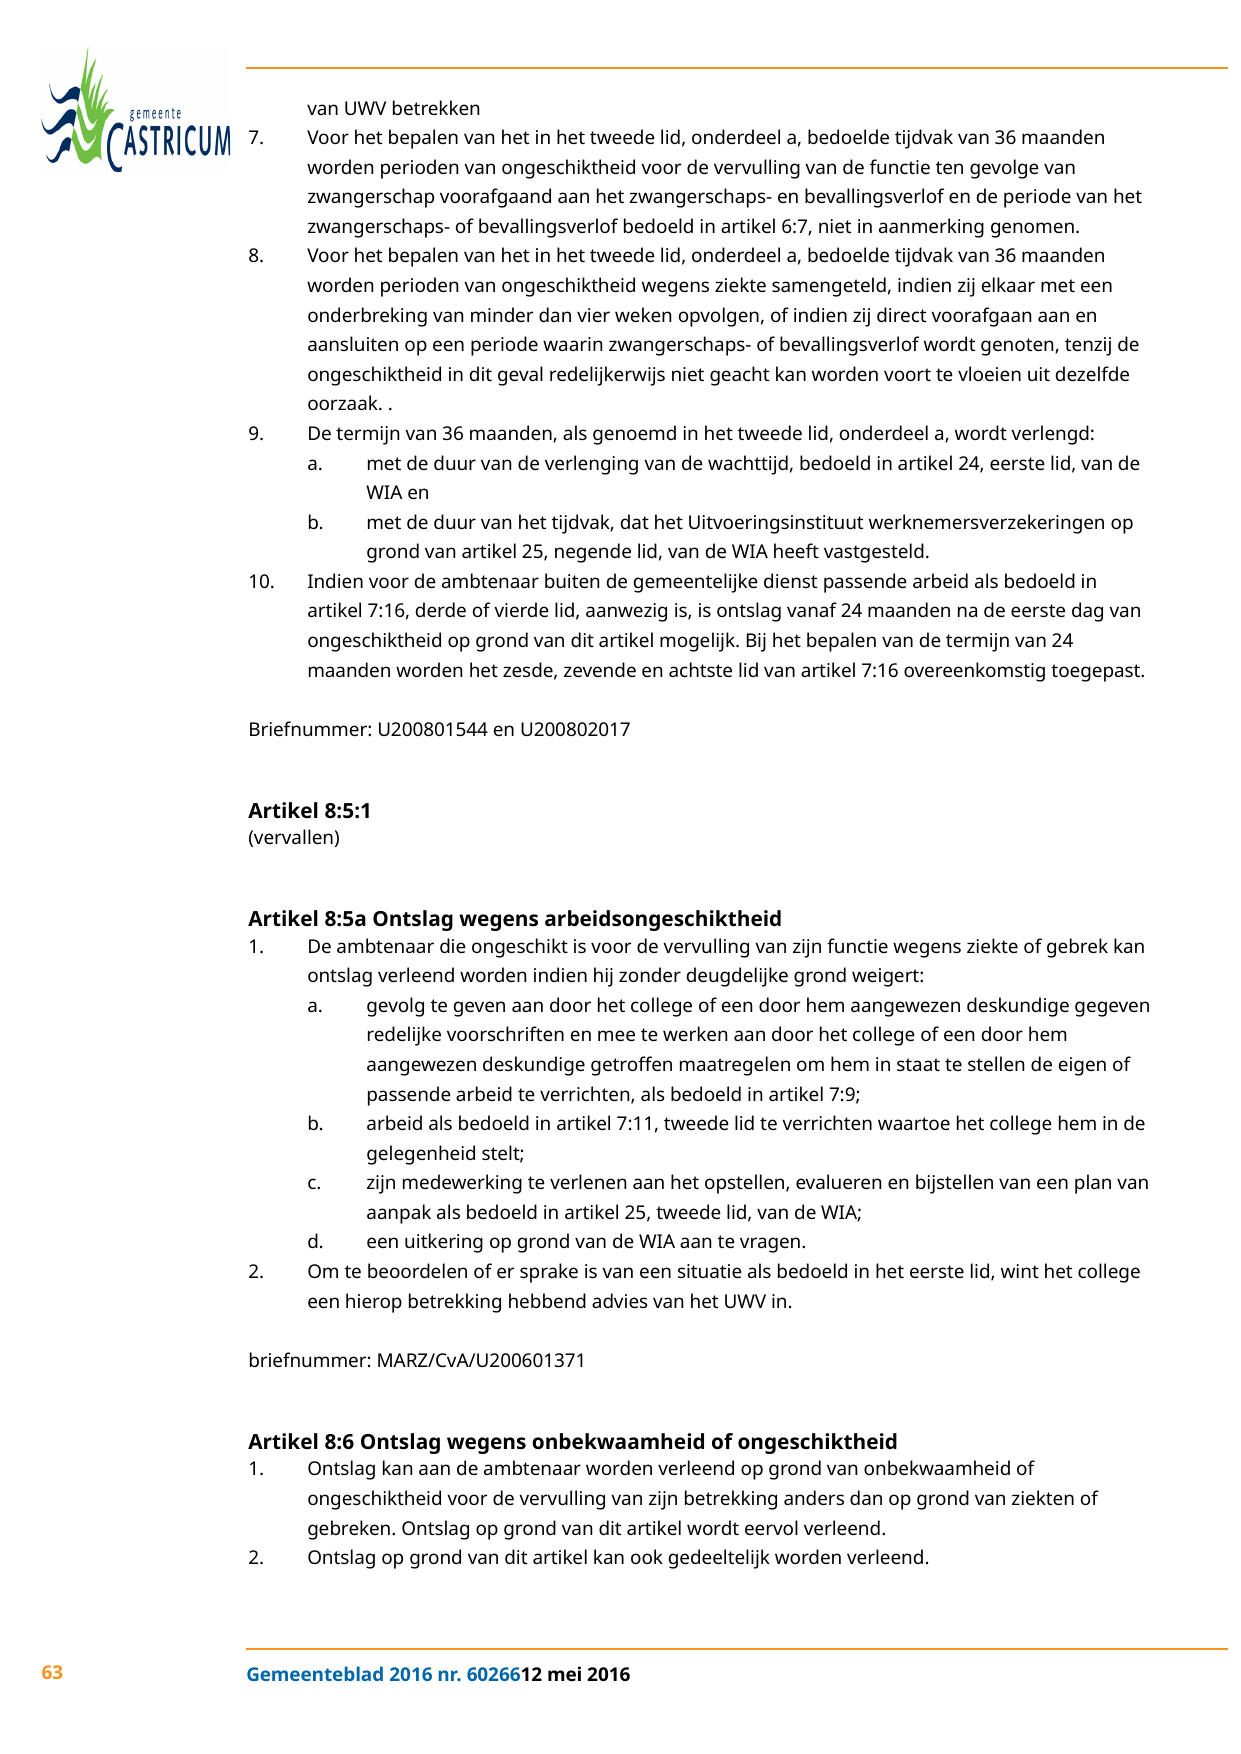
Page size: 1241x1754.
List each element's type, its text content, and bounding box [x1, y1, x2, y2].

picture [41, 47, 231, 172]
text Artikel 8:5:1 [248, 796, 1152, 824]
list Om te beoordelen of er sprake is van een situatie als bedoeld in het eerste lid, wint het college een hierop betrekking hebbend advies van het UWV in. [248, 1258, 1152, 1314]
list De ambtenaar die ongeschikt is voor de vervulling van zijn functie wegens ziekte of gebrek kan ontslag verleend worden indien hij zonder deugdelijke grond weigert: [248, 933, 1152, 988]
list Indien voor de ambtenaar buiten de gemeentelijke dienst passende arbeid als bedoeld in artikel 7:16, derde of vierde lid, aanwezig is, is ontslag vanaf 24 maanden na de eerste dag van ongeschiktheid op grond van dit artikel mogelijk. Bij het bepalen van de termijn van 24 maanden worden het zesde, zevende en achtste lid van artikel 7:16 overeenkomstig toegepast. [248, 568, 1152, 683]
list zijn medewerking te verlenen aan het opstellen, evalueren en bijstellen van een plan van aanpak als bedoeld in artikel 25, tweede lid, van de WIA; [307, 1169, 1152, 1225]
text briefnummer: MARZ/CvA/U200601371 [248, 1347, 1152, 1373]
list Voor het bepalen van het in het tweede lid, onderdeel a, bedoelde tijdvak van 36 maanden worden perioden van ongeschiktheid wegens ziekte samengeteld, indien zij elkaar met een onderbreking van minder dan vier weken opvolgen, of indien zij direct voorafgaan aan en aansluiten op een periode waarin zwangerschaps- of bevallingsverlof wordt genoten, tenzij de ongeschiktheid in dit geval redelijkerwijs niet geacht kan worden voort te vloeien uit dezelfde oorzaak. . [248, 243, 1152, 416]
list Voor het bepalen van het in het tweede lid, onderdeel a, bedoelde tijdvak van 36 maanden worden perioden van ongeschiktheid voor de vervulling van de functie ten gevolge van zwangerschap voorafgaand aan het zwangerschaps- en bevallingsverlof en de periode van het zwangerschaps- of bevallingsverlof bedoeld in artikel 6:7, niet in aanmerking genomen. [248, 124, 1152, 239]
list Ontslag op grond van dit artikel kan ook gedeeltelijk worden verleend. [248, 1544, 1152, 1570]
list met de duur van de verlenging van de wachttijd, bedoeld in artikel 24, eerste lid, van de WIA en [307, 450, 1152, 505]
text (vervallen) [248, 824, 1152, 850]
list van UWV betrekken [248, 95, 1152, 121]
list Ontslag kan aan de ambtenaar worden verleend op grond van onbekwaamheid of ongeschiktheid voor de vervulling van zijn betrekking anders dan op grond van ziekten of gebreken. Ontslag op grond van dit artikel wordt eervol verleend. [248, 1456, 1152, 1540]
text Briefnummer: U200801544 en U200802017 [248, 716, 1152, 742]
list een uitkering op grond van de WIA aan te vragen. [307, 1229, 1152, 1254]
list met de duur van het tijdvak, dat het Uitvoeringsinstituut werknemersverzekeringen op grond van artikel 25, negende lid, van de WIA heeft vastgesteld. [307, 509, 1152, 564]
text Artikel 8:5a Ontslag wegens arbeidsongeschiktheid [248, 904, 1152, 933]
list gevolg te geven aan door het college of een door hem aangewezen deskundige gegeven redelijke voorschriften en mee te werken aan door het college of een door hem aangewezen deskundige getroffen maatregelen om hem in staat te stellen de eigen of passende arbeid te verrichten, als bedoeld in artikel 7:9; [307, 992, 1152, 1107]
list arbeid als bedoeld in artikel 7:11, tweede lid te verrichten waartoe het college hem in de gelegenheid stelt; [307, 1110, 1152, 1166]
text Artikel 8:6 Ontslag wegens onbekwaamheid of ongeschiktheid [248, 1427, 1152, 1456]
list De termijn van 36 maanden, als genoemd in het tweede lid, onderdeel a, wordt verlengd: [248, 420, 1152, 446]
